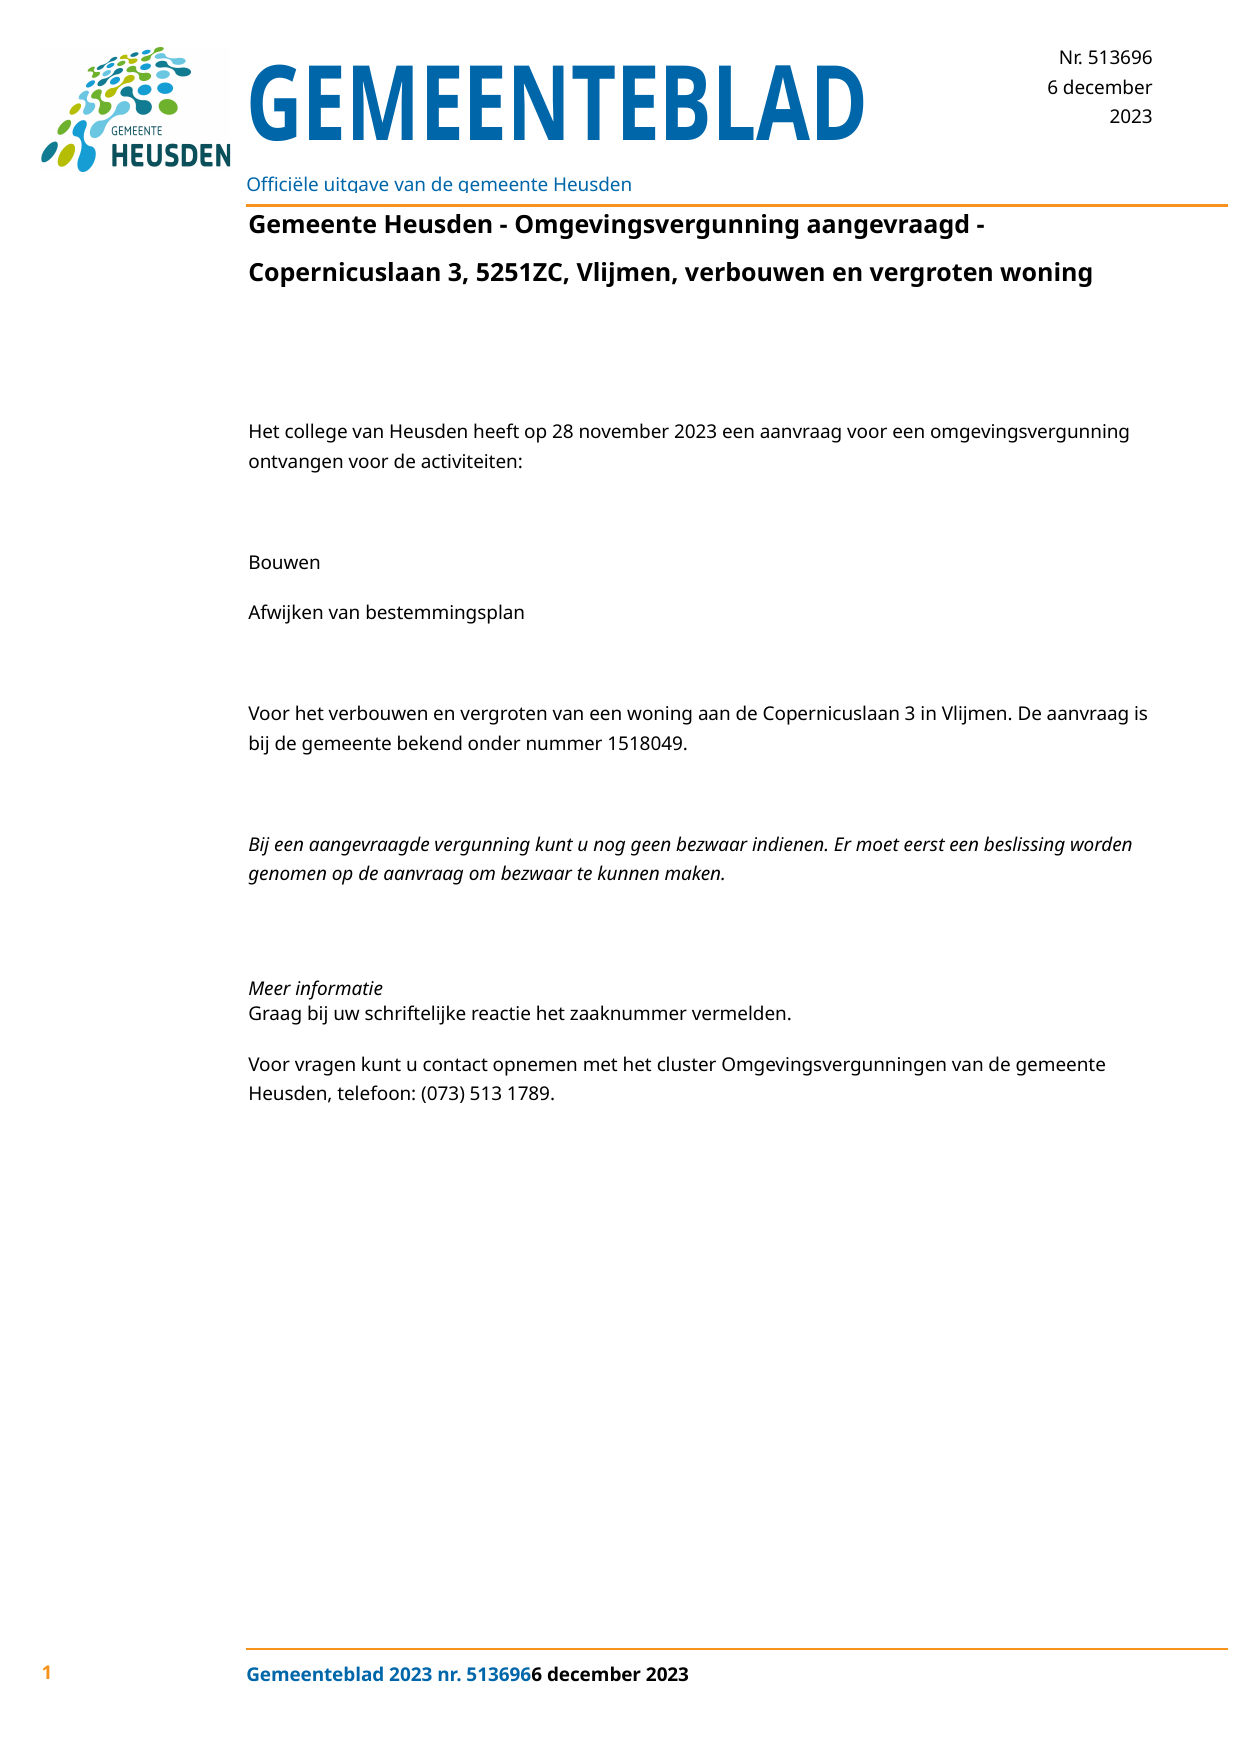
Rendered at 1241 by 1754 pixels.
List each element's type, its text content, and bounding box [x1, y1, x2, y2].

text Bij een aangevraagde vergunning kunt u nog geen bezwaar indienen. Er moet eerst een beslissing worden genomen op de aanvraag om bezwaar te kunnen maken. [248, 831, 1152, 886]
text Afwijken van bestemmingsplan [248, 599, 1152, 625]
text Graag bij uw schriftelijke reactie het zaaknummer vermelden. [248, 1001, 1152, 1026]
picture [41, 47, 231, 172]
text Gemeente Heusden - Omgevingsvergunning aangevraagd - Copernicuslaan 3, 5251ZC, Vlijmen, verbouwen en vergroten woning [248, 207, 1152, 288]
text Voor vragen kunt u contact opnemen met het cluster Omgevingsvergunningen van de gemeente Heusden, telefoon: (073) 513 1789. [248, 1051, 1152, 1106]
text Voor het verbouwen en vergroten van een woning aan de Copernicuslaan 3 in Vlijmen. De aanvraag is bij de gemeente bekend onder nummer 1518049. [248, 700, 1152, 756]
text Meer informatie [248, 975, 1152, 1001]
text Het college van Heusden heeft op 28 november 2023 een aanvraag voor een omgevingsvergunning ontvangen voor de activiteiten: [248, 419, 1152, 474]
text Bouwen [248, 549, 1152, 575]
